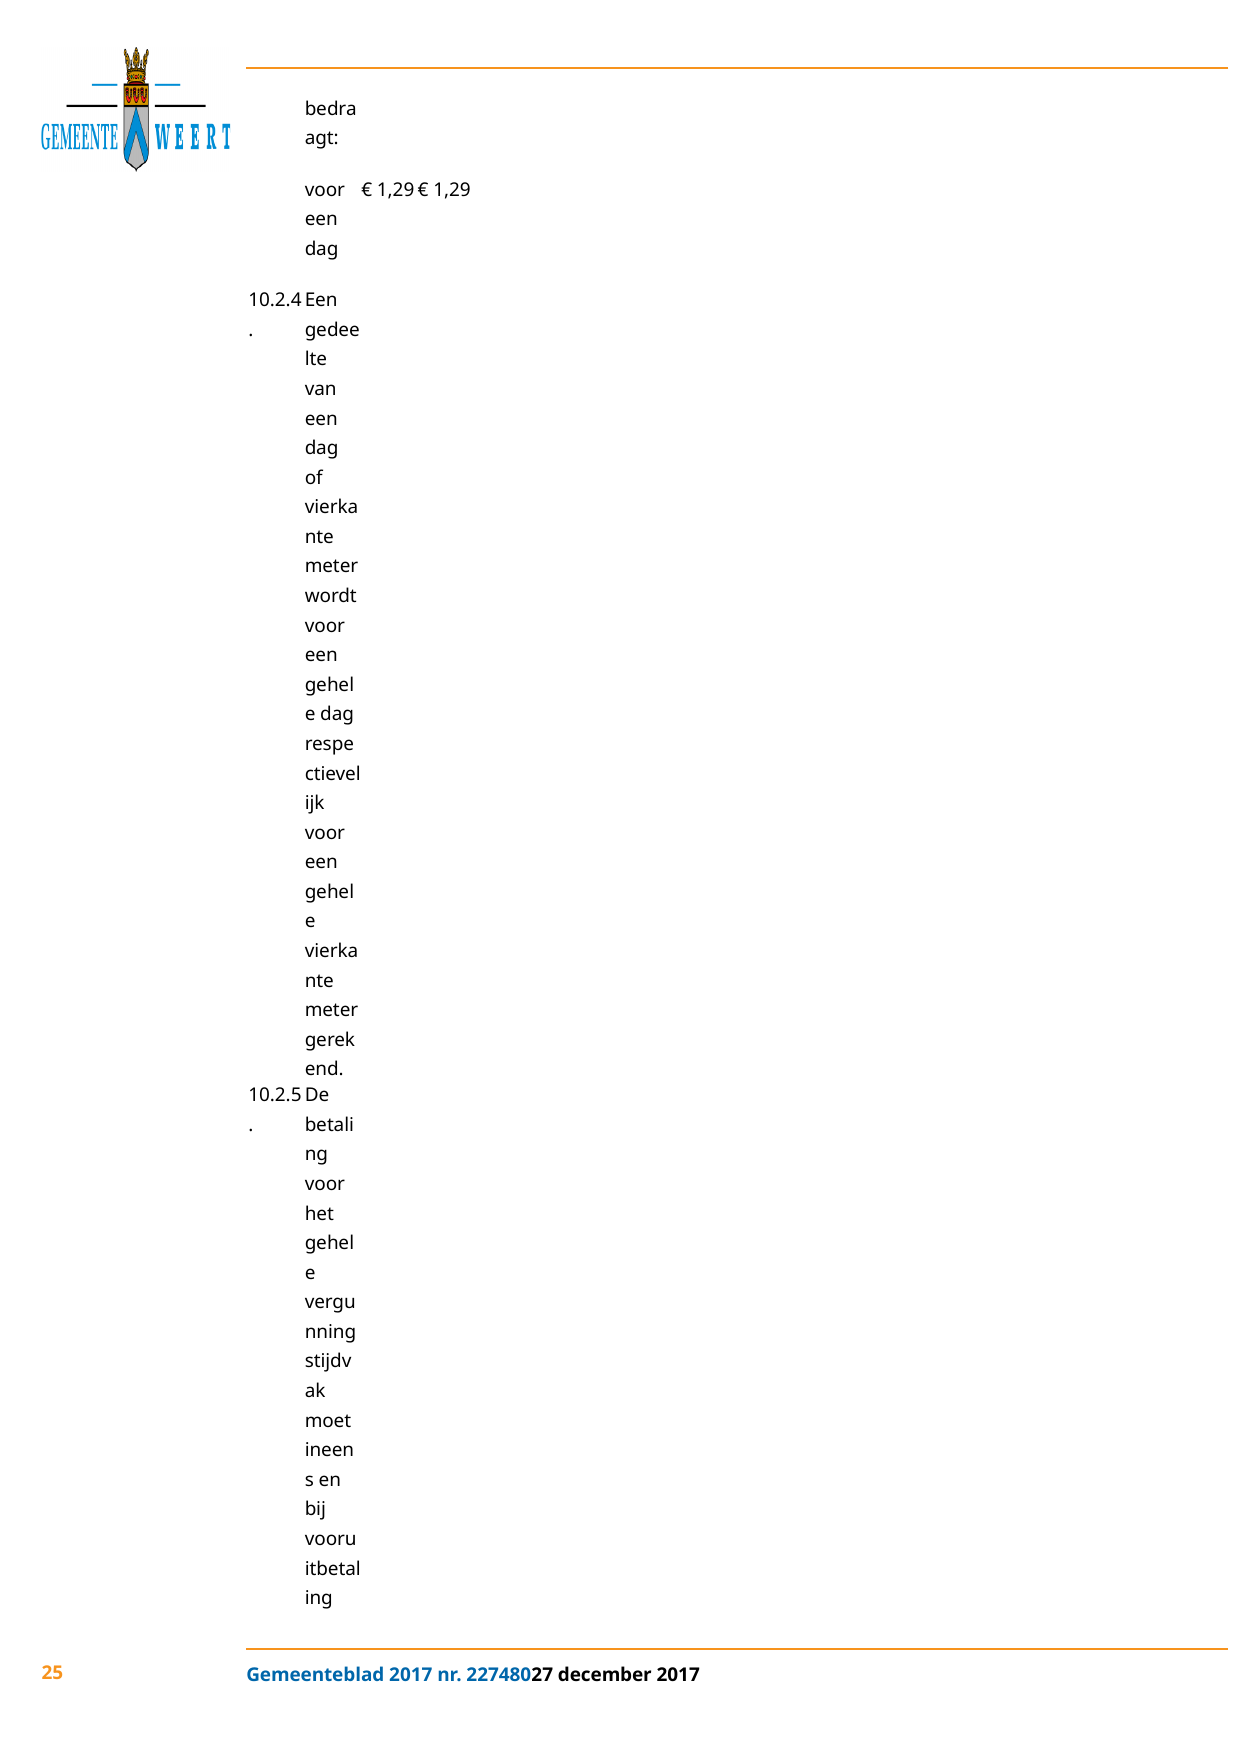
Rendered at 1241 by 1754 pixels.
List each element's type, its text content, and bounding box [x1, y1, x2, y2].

table_cell [361, 286, 417, 1081]
table_cell [418, 1081, 474, 1610]
table_cell [361, 1081, 417, 1610]
table_cell [361, 95, 417, 150]
picture [41, 47, 231, 172]
table_cell € 1,29 [418, 176, 474, 261]
table_cell [248, 176, 304, 261]
table_cell € 1,29 [361, 176, 417, 261]
table_cell 10.2.4. [248, 286, 304, 1081]
table_cell voor een dag [305, 176, 361, 261]
table_cell 10.2.5. [248, 1081, 304, 1610]
table_cell [418, 95, 474, 150]
table_cell [418, 261, 474, 286]
table_cell [248, 261, 304, 286]
table_cell [248, 150, 304, 176]
table_cell [418, 286, 474, 1081]
table_cell [361, 150, 417, 176]
table_cell [305, 261, 361, 286]
table_cell bedraagt: [305, 95, 361, 150]
table_cell De betaling voor het gehele vergunningstijdvak moet ineens en bij vooruitbetaling [305, 1081, 361, 1610]
table_cell [248, 95, 304, 150]
table_cell Een gedeelte van een dag of vierkante meter wordt voor een gehele dag respectievelijk voor een gehele vierkante meter gerekend. [305, 286, 361, 1081]
table_cell [305, 150, 361, 176]
table_cell [361, 261, 417, 286]
table_cell [418, 150, 474, 176]
